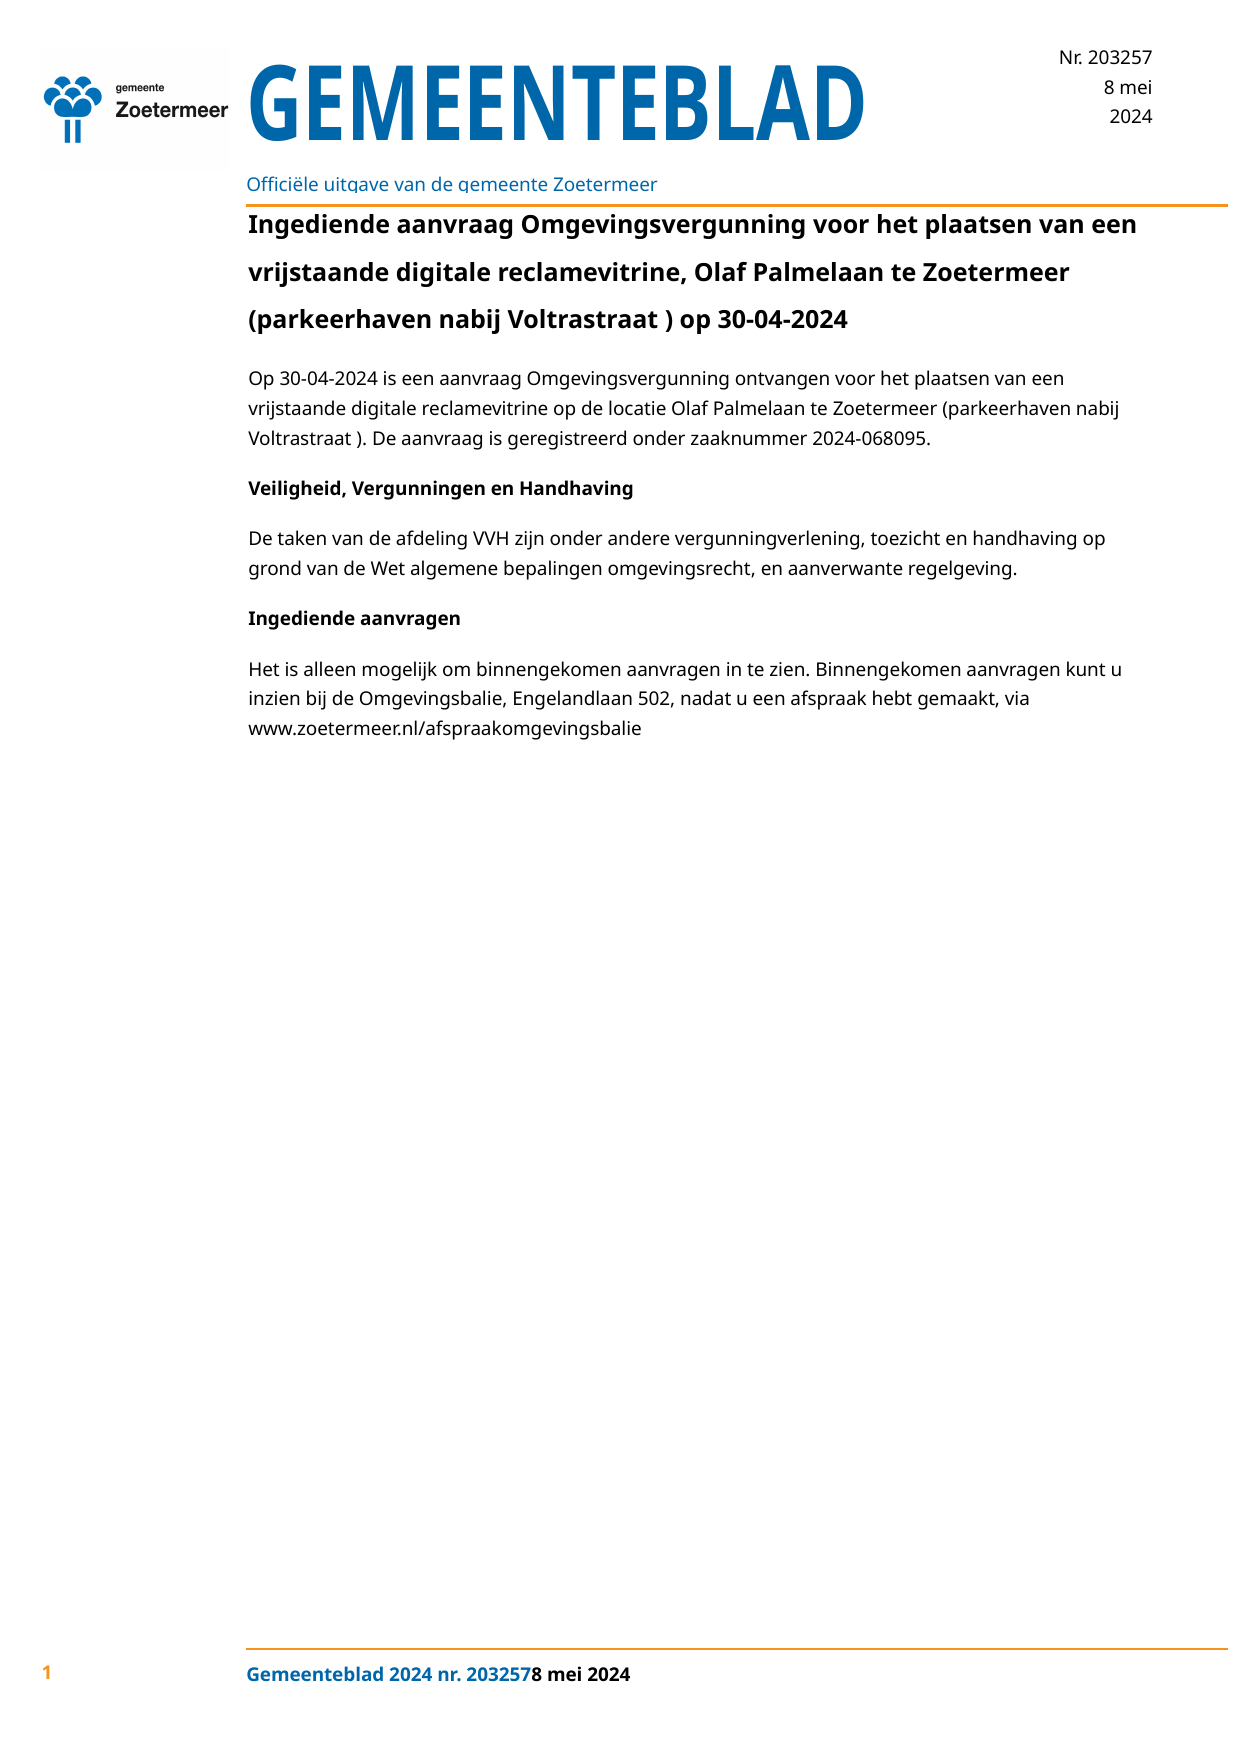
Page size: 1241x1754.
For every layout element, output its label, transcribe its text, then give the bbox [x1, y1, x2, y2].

text Het is alleen mogelijk om binnengekomen aanvragen in te zien. Binnengekomen aanvragen kunt u inzien bij de Omgevingsbalie, Engelandlaan 502, nadat u een afspraak hebt gemaakt, via www.zoetermeer.nl/afspraakomgevingsbalie [248, 656, 1152, 741]
text Veiligheid, Vergunningen en Handhaving [248, 475, 1152, 501]
text Ingediende aanvragen [248, 606, 1152, 631]
picture [41, 47, 231, 172]
text Op 30-04-2024 is een aanvraag Omgevingsvergunning ontvangen voor het plaatsen van een vrijstaande digitale reclamevitrine op de locatie Olaf Palmelaan te Zoetermeer (parkeerhaven nabij Voltrastraat ). De aanvraag is geregistreerd onder zaaknummer 2024-068095. [248, 366, 1152, 450]
text De taken van de afdeling VVH zijn onder andere vergunningverlening, toezicht en handhaving op grond van de Wet algemene bepalingen omgevingsrecht, en aanverwante regelgeving. [248, 526, 1152, 581]
text Ingediende aanvraag Omgevingsvergunning voor het plaatsen van een vrijstaande digitale reclamevitrine, Olaf Palmelaan te Zoetermeer (parkeerhaven nabij Voltrastraat ) op 30-04-2024 [248, 207, 1152, 336]
